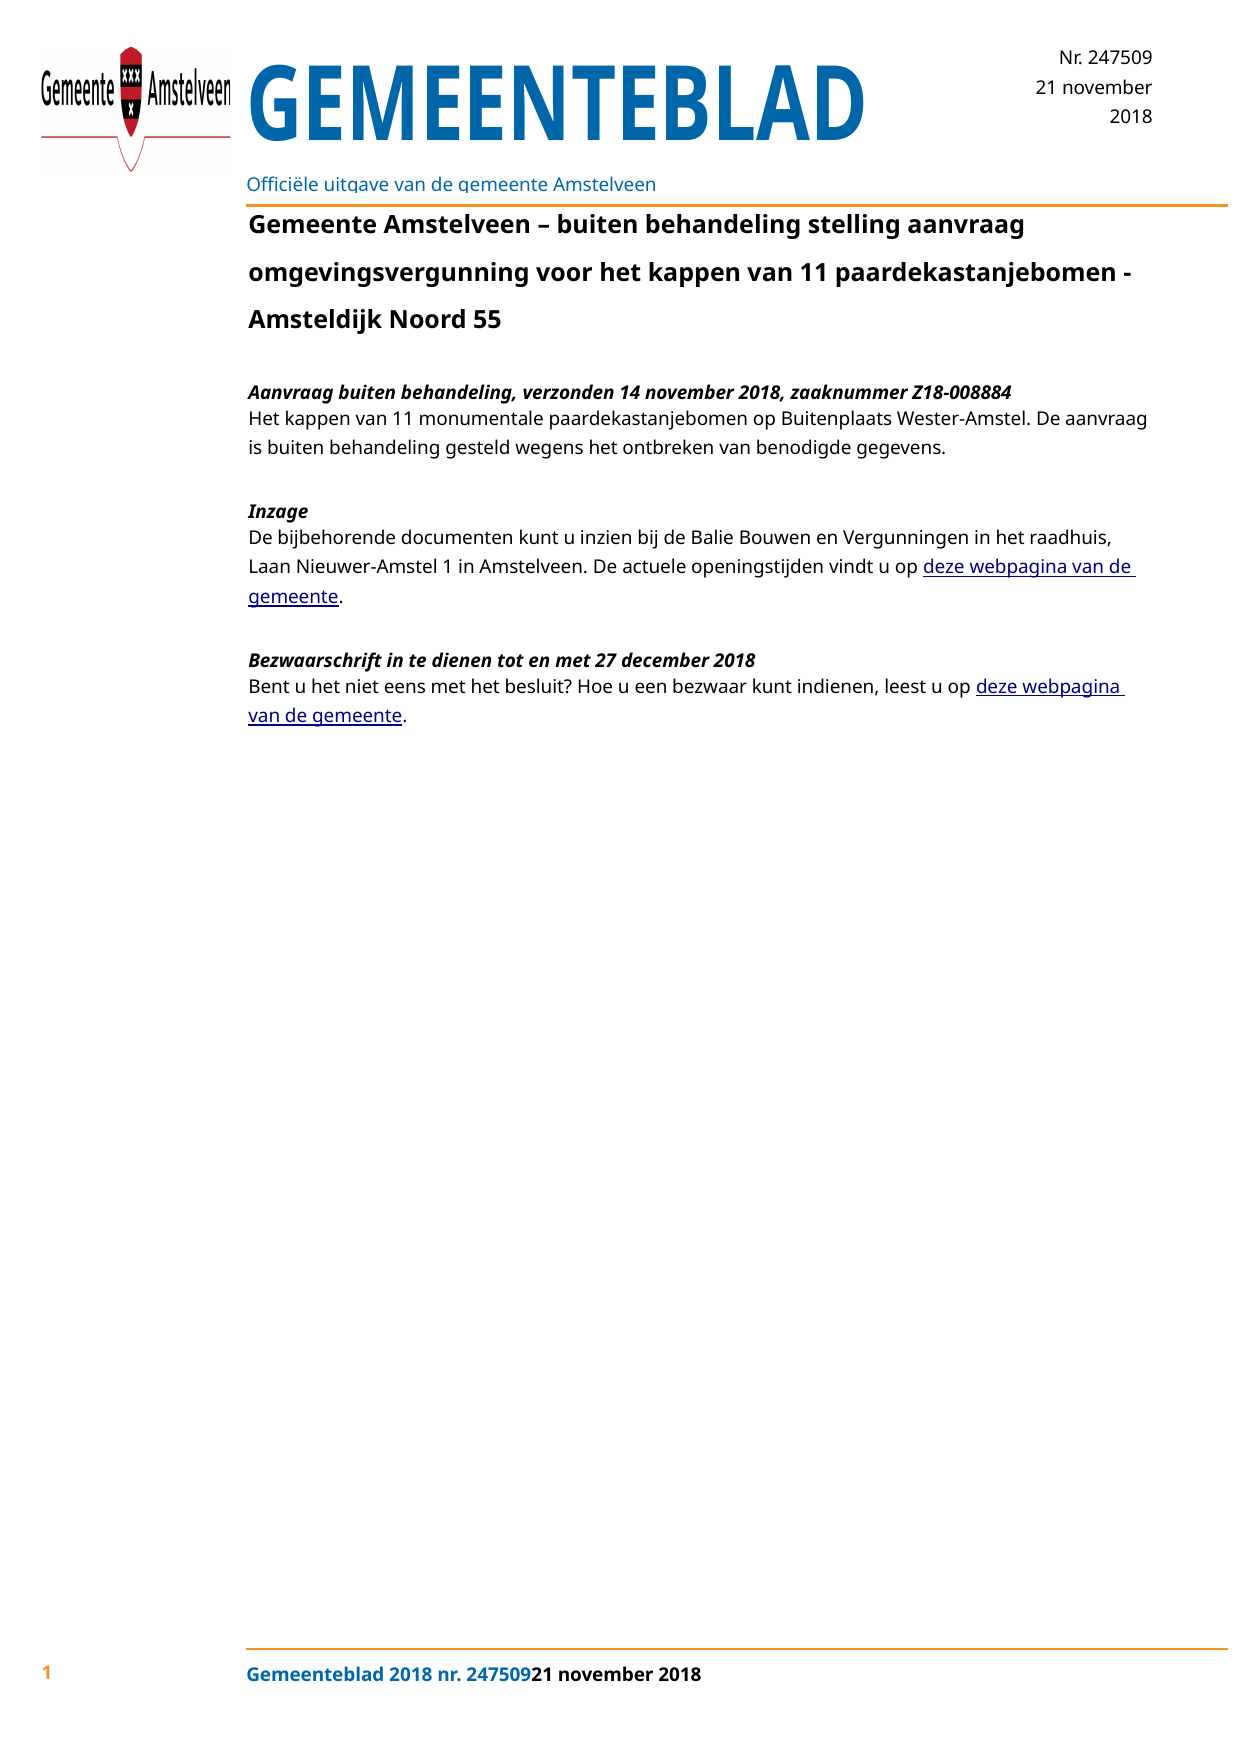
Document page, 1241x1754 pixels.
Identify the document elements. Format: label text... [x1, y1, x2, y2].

text De bijbehorende documenten kunt u inzien bij de Balie Bouwen en Vergunningen in het raadhuis, Laan Nieuwer-Amstel 1 in Amstelveen. De actuele openingstijden vindt u op deze webpagina van de gemeente. [248, 524, 1152, 609]
text Gemeente Amstelveen – buiten behandeling stelling aanvraag omgevingsvergunning voor het kappen van 11 paardekastanjebomen - Amsteldijk Noord 55 [248, 207, 1152, 336]
text Bezwaarschrift in te dienen tot en met 27 december 2018 [248, 647, 1152, 673]
text Inzage [248, 498, 1152, 524]
text Bent u het niet eens met het besluit? Hoe u een bezwaar kunt indienen, leest u op deze webpagina van de gemeente. [248, 673, 1152, 728]
picture [41, 47, 231, 172]
text Aanvraag buiten behandeling, verzonden 14 november 2018, zaaknummer Z18-008884 [248, 379, 1152, 405]
text Het kappen van 11 monumentale paardekastanjebomen op Buitenplaats Wester-Amstel. De aanvraag is buiten behandeling gesteld wegens het ontbreken van benodigde gegevens. [248, 405, 1152, 460]
